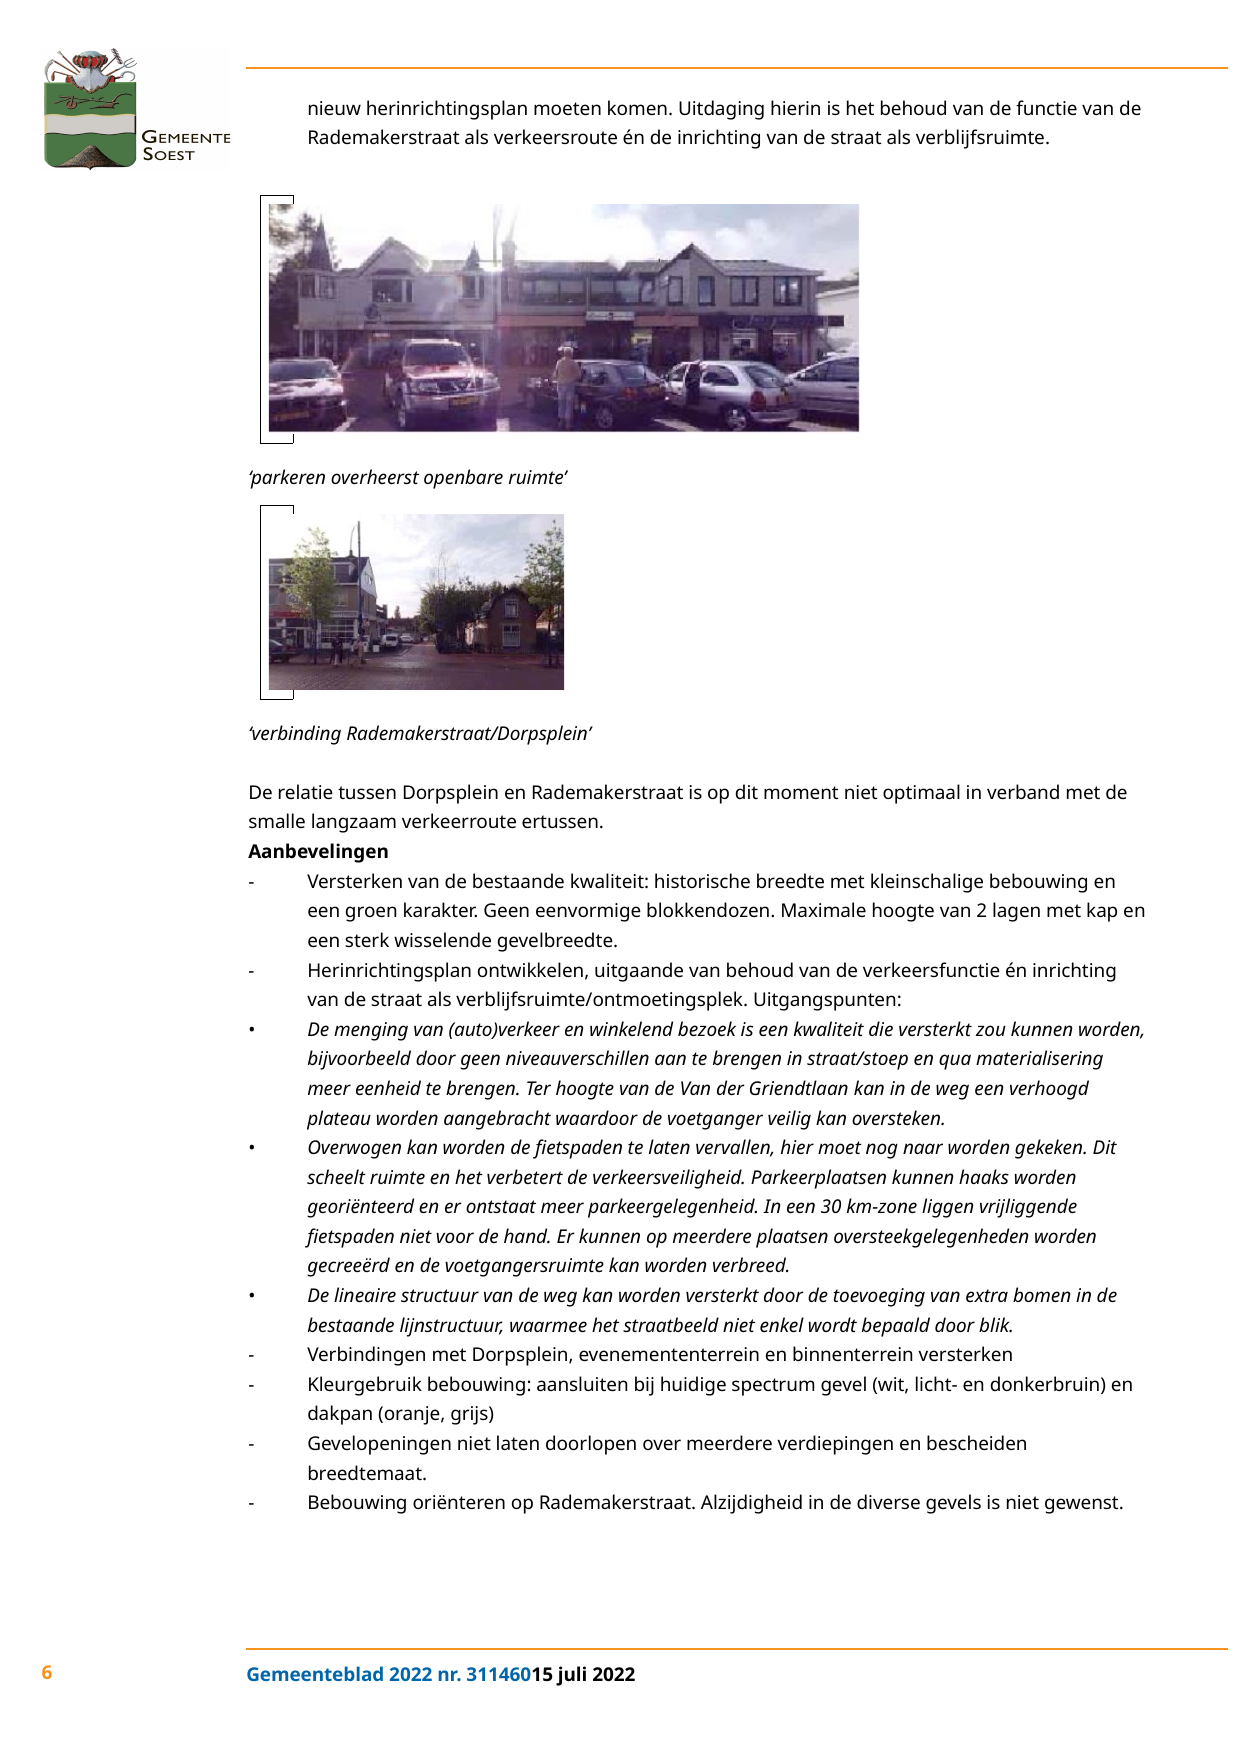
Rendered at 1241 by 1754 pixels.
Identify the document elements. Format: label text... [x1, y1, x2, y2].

picture [268, 204, 860, 434]
text ‘parkeren overheerst openbare ruimte’ [248, 464, 1152, 489]
list nieuw herinrichtingsplan moeten komen. Uitdaging hierin is het behoud van de functie van de Rademakerstraat als verkeersroute én de inrichting van de straat als verblijfsruimte. [248, 95, 1152, 150]
picture [268, 514, 565, 690]
table_header Aanbevelingen Versterken van de bestaande kwaliteit: historische breedte met kleinschalige bebouwing en een groen karakter. Geen eenvormige blokkendozen. Maximale hoogte van 2 lagen met kap en een sterk wisselende gevelbreedte. Herinrichtingsplan ontwikkelen, uitgaande van behoud van de verkeersfunctie én inrichting van de straat als verblijfsruimte/ontmoetingsplek. Uitgangspunten: De menging van (auto)verkeer en winkelend bezoek is een kwaliteit die versterkt zou kunnen worden, bijvoorbeeld door geen niveauverschillen aan te brengen in straat/stoep en qua materialisering meer eenheid te brengen. Ter hoogte van de Van der Griendtlaan kan in de weg een verhoogd plateau worden aangebracht waardoor de voetganger veilig kan oversteken. Overwogen kan worden de fietspaden te laten vervallen, hier moet nog naar worden gekeken. Dit scheelt ruimte en het verbetert de verkeersveiligheid. Parkeerplaatsen kunnen haaks worden georiënteerd en er ontstaat meer parkeergelegenheid. In een 30 km-zone liggen vrijliggende fietspaden niet voor de hand. Er kunnen op meerdere plaatsen oversteekgelegenheden worden gecreeërd en de voetgangersruimte kan worden verbreed. De lineaire structuur van de weg kan worden versterkt door de toevoeging van extra bomen in de bestaande lijnstructuur, waarmee het straatbeeld niet enkel wordt bepaald door blik. Verbindingen met Dorpsplein, evenemententerrein en binnenterrein versterken Kleurgebruik bebouwing: aansluiten bij huidige spectrum gevel (wit, licht- en donkerbruin) en dakpan (oranje, grijs) Gevelopeningen niet laten doorlopen over meerdere verdiepingen en bescheiden breedtemaat. Bebouwing oriënteren op Rademakerstraat. Alzijdigheid in de diverse gevels is niet gewenst. [248, 839, 1152, 1515]
picture [41, 47, 231, 172]
text ‘verbinding Rademakerstraat/Dorpsplein’ [248, 720, 1152, 746]
text De relatie tussen Dorpsplein en Rademakerstraat is op dit moment niet optimaal in verband met de smalle langzaam verkeerroute ertussen. [248, 779, 1152, 834]
